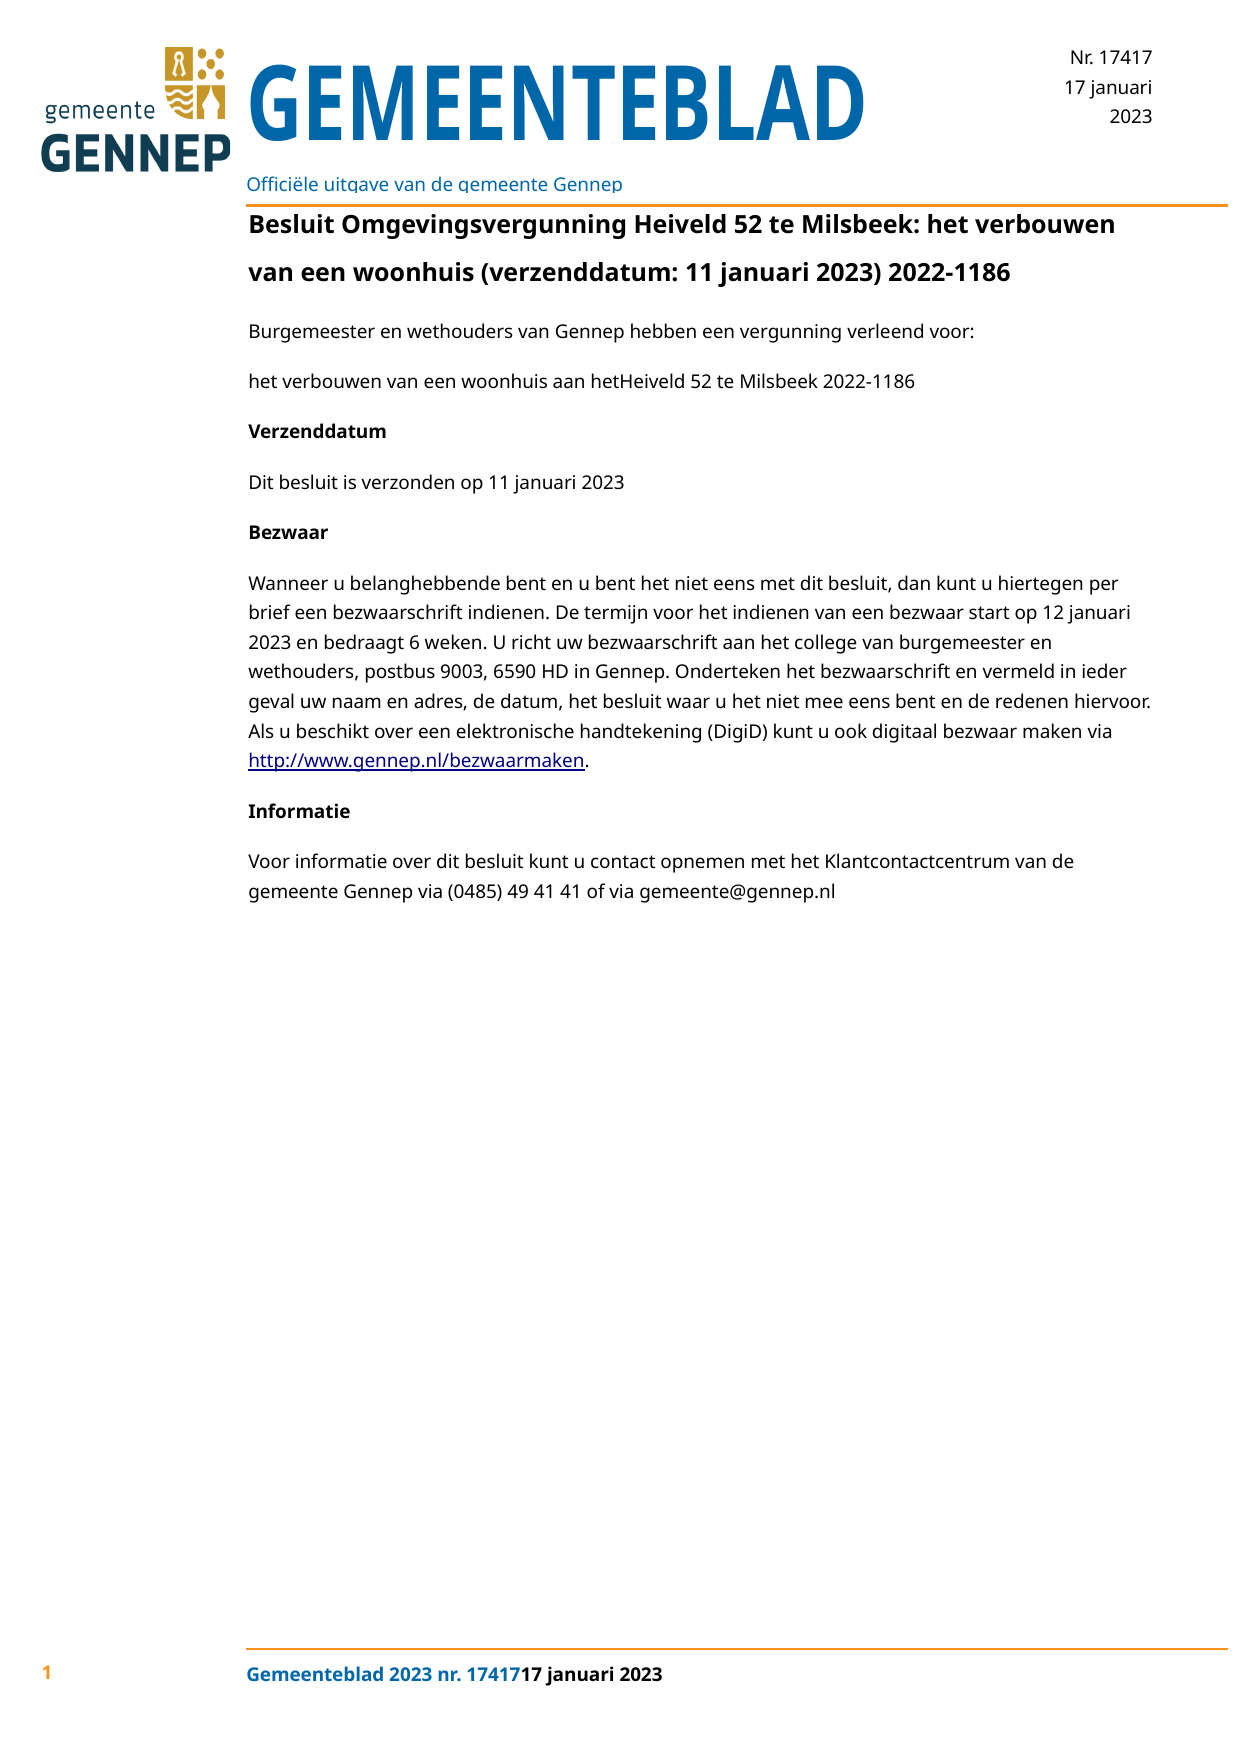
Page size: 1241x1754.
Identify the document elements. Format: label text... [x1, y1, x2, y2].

text Voor informatie over dit besluit kunt u contact opnemen met het Klantcontactcentrum van de gemeente Gennep via (0485) 49 41 41 of via gemeente@gennep.nl [248, 848, 1152, 904]
text Informatie [248, 798, 1152, 824]
text Verzenddatum [248, 419, 1152, 444]
text Dit besluit is verzonden op 11 januari 2023 [248, 469, 1152, 495]
text Besluit Omgevingsvergunning Heiveld 52 te Milsbeek: het verbouwen van een woonhuis (verzenddatum: 11 januari 2023) 2022-1186 [248, 207, 1152, 288]
picture [41, 47, 231, 172]
text Wanneer u belanghebbende bent en u bent het niet eens met dit besluit, dan kunt u hiertegen per brief een bezwaarschrift indienen. De termijn voor het indienen van een bezwaar start op 12 januari 2023 en bedraagt 6 weken. U richt uw bezwaarschrift aan het college van burgemeester en wethouders, postbus 9003, 6590 HD in Gennep. Onderteken het bezwaarschrift en vermeld in ieder geval uw naam en adres, de datum, het besluit waar u het niet mee eens bent en de redenen hiervoor. Als u beschikt over een elektronische handtekening (DigiD) kunt u ook digitaal bezwaar maken via http://www.gennep.nl/bezwaarmaken. [248, 570, 1152, 773]
text het verbouwen van een woonhuis aan hetHeiveld 52 te Milsbeek 2022-1186 [248, 368, 1152, 394]
text Bezwaar [248, 519, 1152, 545]
text Burgemeester en wethouders van Gennep hebben een vergunning verleend voor: [248, 318, 1152, 344]
